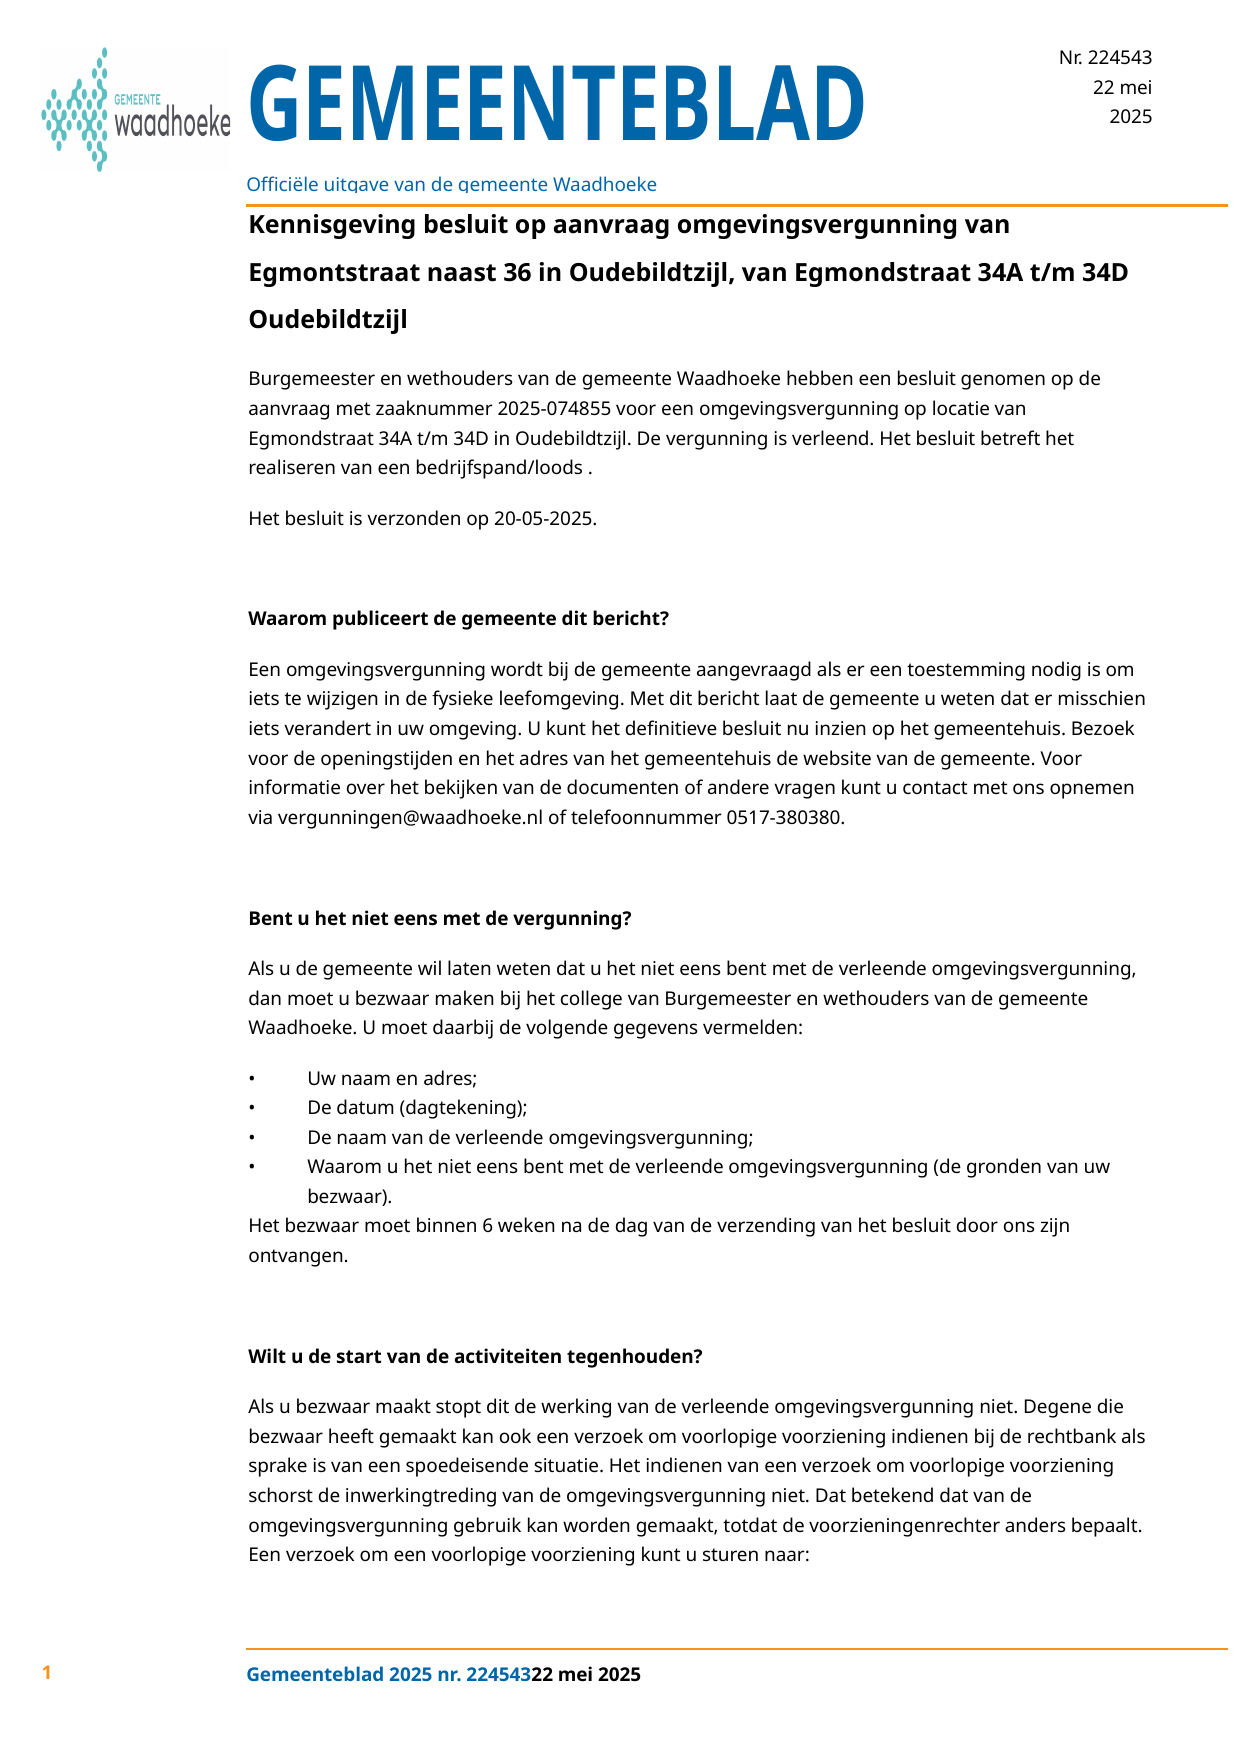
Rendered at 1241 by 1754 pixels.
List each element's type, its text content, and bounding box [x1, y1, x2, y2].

list De naam van de verleende omgevingsvergunning; [248, 1124, 1152, 1149]
text Als u bezwaar maakt stopt dit de werking van de verleende omgevingsvergunning niet. Degene die bezwaar heeft gemaakt kan ook een verzoek om voorlopige voorziening indienen bij de rechtbank als sprake is van een spoedeisende situatie. Het indienen van een verzoek om voorlopige voorziening schorst de inwerkingtreding van de omgevingsvergunning niet. Dat betekend dat van de omgevingsvergunning gebruik kan worden gemaakt, totdat de voorzieningenrechter anders bepaalt. Een verzoek om een voorlopige voorziening kunt u sturen naar: [248, 1393, 1152, 1567]
text Als u de gemeente wil laten weten dat u het niet eens bent met de verleende omgevingsvergunning, dan moet u bezwaar maken bij het college van Burgemeester en wethouders van de gemeente Waadhoeke. U moet daarbij de volgende gegevens vermelden: [248, 955, 1152, 1040]
text Kennisgeving besluit op aanvraag omgevingsvergunning van Egmontstraat naast 36 in Oudebildtzijl, van Egmondstraat 34A t/m 34D Oudebildtzijl [248, 207, 1152, 336]
text Bent u het niet eens met de vergunning? [248, 905, 1152, 930]
text Wilt u de start van de activiteiten tegenhouden? [248, 1343, 1152, 1369]
list De datum (dagtekening); [248, 1094, 1152, 1120]
text Waarom publiceert de gemeente dit bericht? [248, 606, 1152, 631]
list Waarom u het niet eens bent met de verleende omgevingsvergunning (de gronden van uw bezwaar). [248, 1153, 1152, 1209]
text Het besluit is verzonden op 20-05-2025. [248, 505, 1152, 530]
text Burgemeester en wethouders van de gemeente Waadhoeke hebben een besluit genomen op de aanvraag met zaaknummer 2025-074855 voor een omgevingsvergunning op locatie van Egmondstraat 34A t/m 34D in Oudebildtzijl. De vergunning is verleend. Het besluit betreft het realiseren van een bedrijfspand/loods . [248, 366, 1152, 480]
list Uw naam en adres; [248, 1065, 1152, 1090]
text Een omgevingsvergunning wordt bij de gemeente aangevraagd als er een toestemming nodig is om iets te wijzigen in de fysieke leefomgeving. Met dit bericht laat de gemeente u weten dat er misschien iets verandert in uw omgeving. U kunt het definitieve besluit nu inzien op het gemeentehuis. Bezoek voor de openingstijden en het adres van het gemeentehuis de website van de gemeente. Voor informatie over het bekijken van de documenten of andere vragen kunt u contact met ons opnemen via vergunningen@waadhoeke.nl of telefoonnummer 0517-380380. [248, 656, 1152, 829]
text Het bezwaar moet binnen 6 weken na de dag van de verzending van het besluit door ons zijn ontvangen. [248, 1213, 1152, 1268]
picture [41, 47, 231, 172]
